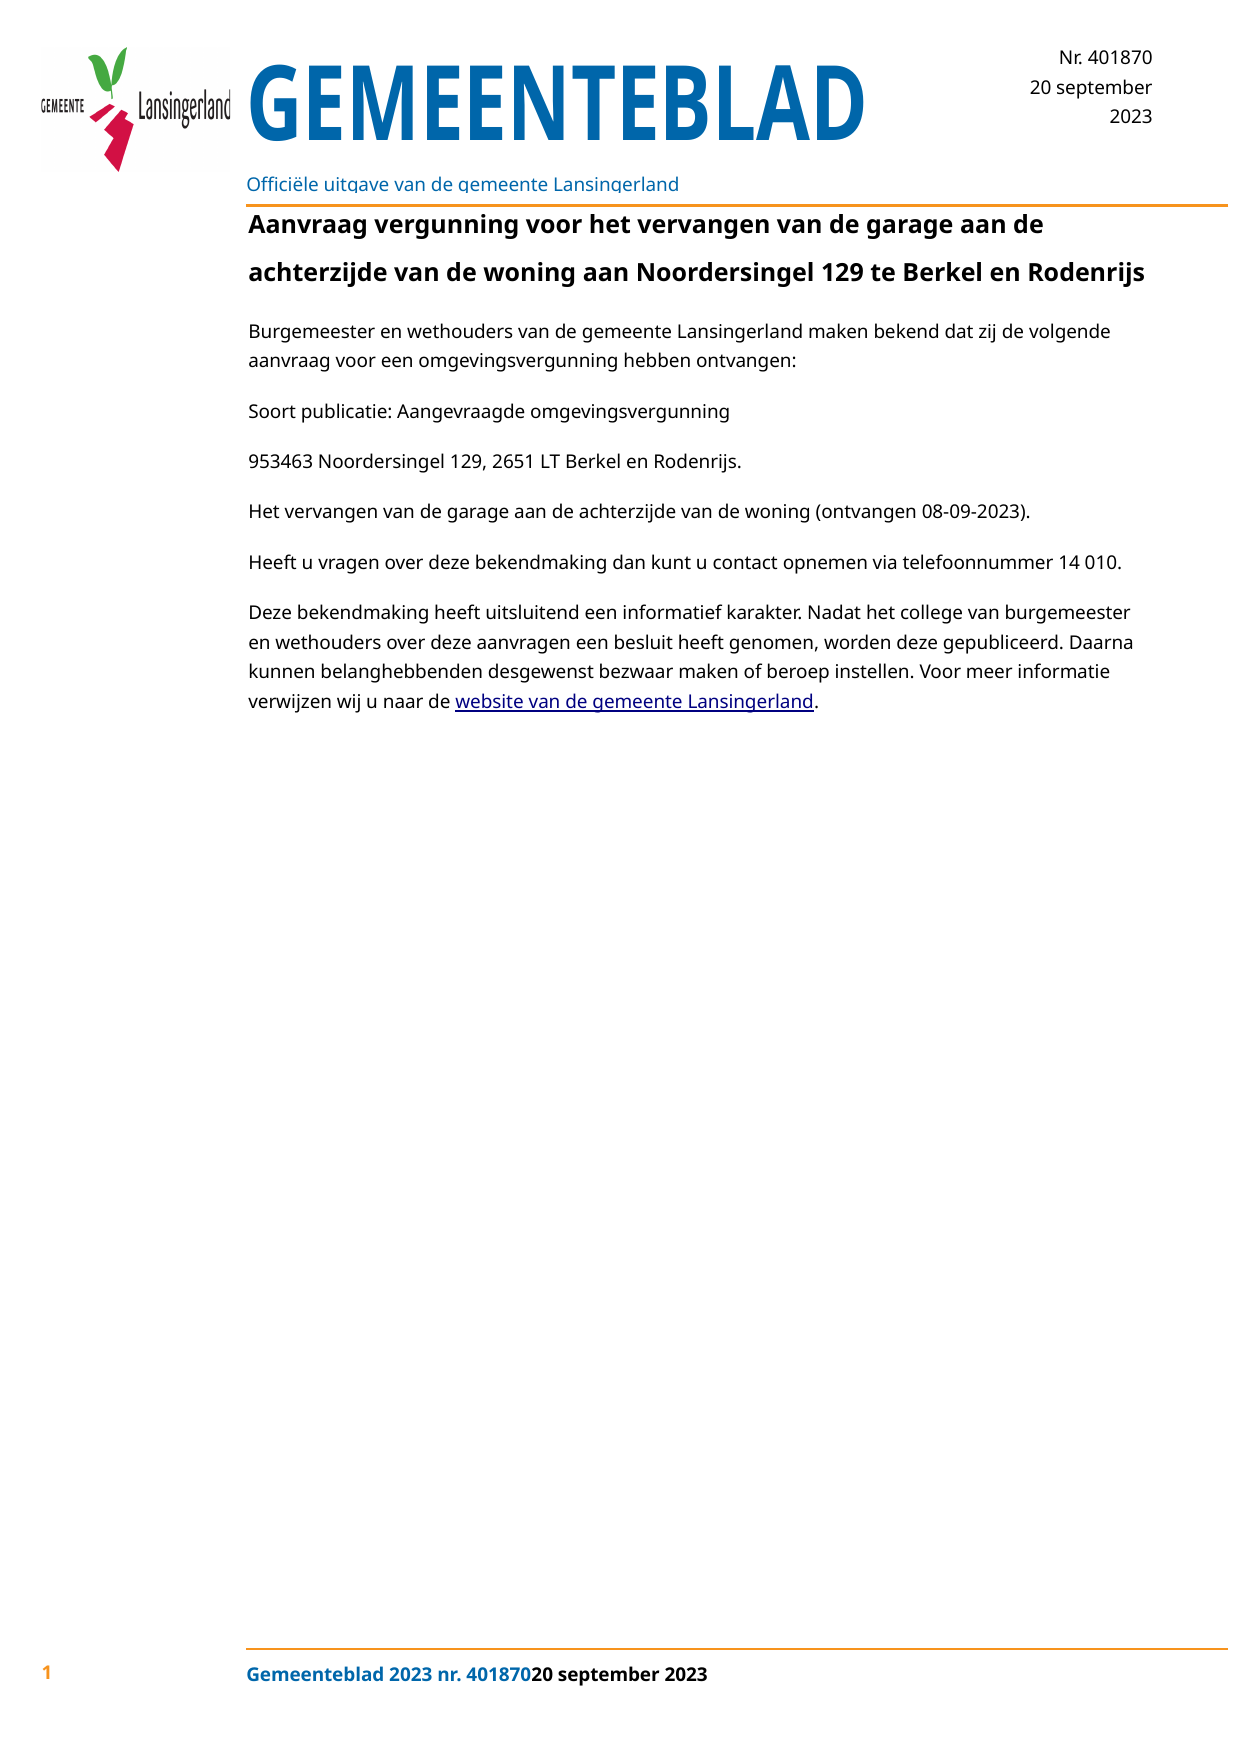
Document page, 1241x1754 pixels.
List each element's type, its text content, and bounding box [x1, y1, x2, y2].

text Het vervangen van de garage aan de achterzijde van de woning (ontvangen 08-09-2023). [248, 499, 1152, 524]
text Heeft u vragen over deze bekendmaking dan kunt u contact opnemen via telefoonnummer 14 010. [248, 549, 1152, 575]
text Aanvraag vergunning voor het vervangen van de garage aan de achterzijde van de woning aan Noordersingel 129 te Berkel en Rodenrijs [248, 207, 1152, 288]
text 953463 Noordersingel 129, 2651 LT Berkel en Rodenrijs. [248, 448, 1152, 474]
picture [41, 47, 231, 172]
text Burgemeester en wethouders van de gemeente Lansingerland maken bekend dat zij de volgende aanvraag voor een omgevingsvergunning hebben ontvangen: [248, 318, 1152, 373]
text Soort publicatie: Aangevraagde omgevingsvergunning [248, 398, 1152, 424]
text Deze bekendmaking heeft uitsluitend een informatief karakter. Nadat het college van burgemeester en wethouders over deze aanvragen een besluit heeft genomen, worden deze gepubliceerd. Daarna kunnen belanghebbenden desgewenst bezwaar maken of beroep instellen. Voor meer informatie verwijzen wij u naar de website van de gemeente Lansingerland. [248, 599, 1152, 714]
